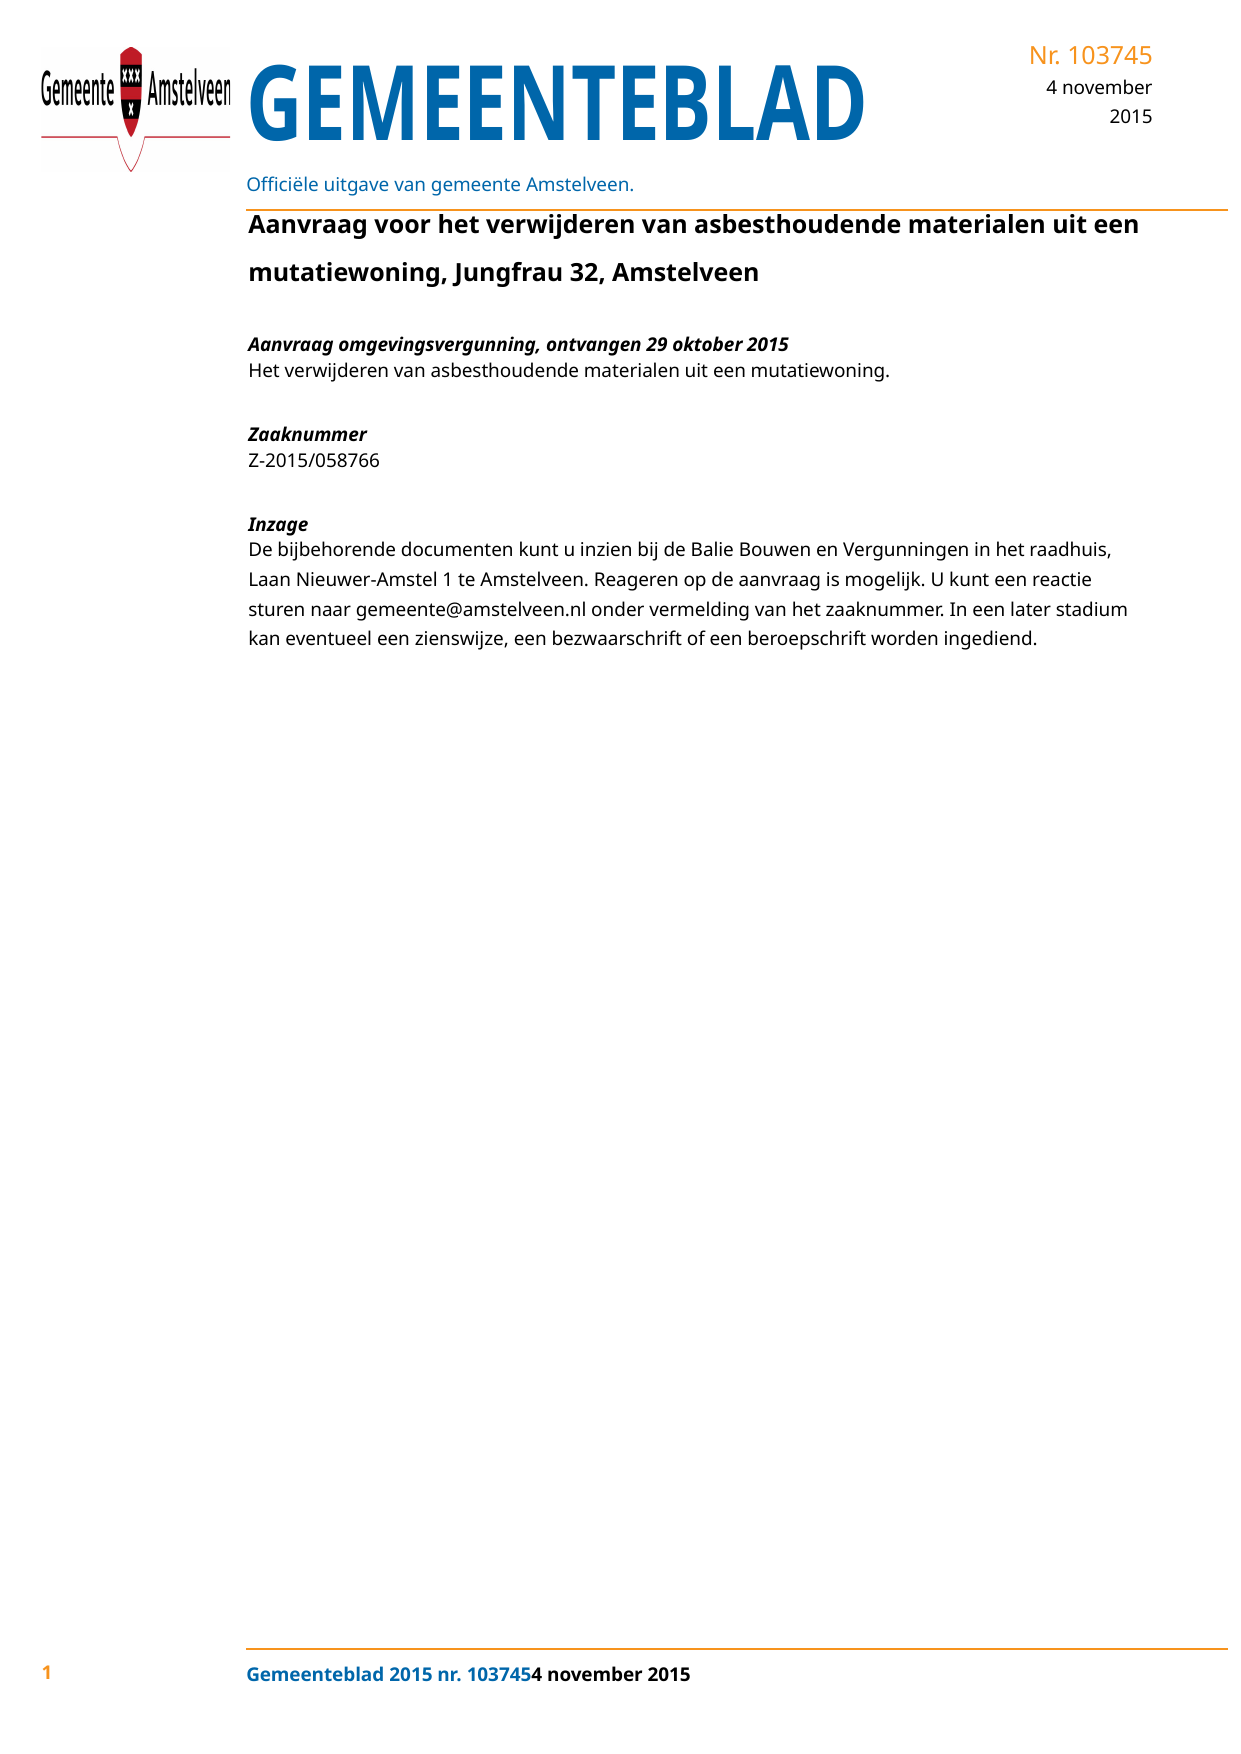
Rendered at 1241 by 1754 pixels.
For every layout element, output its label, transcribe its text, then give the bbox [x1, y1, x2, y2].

text Zaaknummer [248, 421, 1152, 447]
text De bijbehorende documenten kunt u inzien bij de Balie Bouwen en Vergunningen in het raadhuis, Laan Nieuwer-Amstel 1 te Amstelveen. Reageren op de aanvraag is mogelijk. U kunt een reactie sturen naar gemeente@amstelveen.nl onder vermelding van het zaaknummer. In een later stadium kan eventueel een zienswijze, een bezwaarschrift of een beroepschrift worden ingediend. [248, 537, 1152, 651]
text Aanvraag omgevingsvergunning, ontvangen 29 oktober 2015 [248, 331, 1152, 357]
text Het verwijderen van asbesthoudende materialen uit een mutatiewoning. [248, 357, 1152, 383]
text Aanvraag voor het verwijderen van asbesthoudende materialen uit een mutatiewoning, Jungfrau 32, Amstelveen [248, 211, 1152, 288]
text Inzage [248, 511, 1152, 537]
picture [41, 47, 231, 172]
text Z-2015/058766 [248, 447, 1152, 473]
